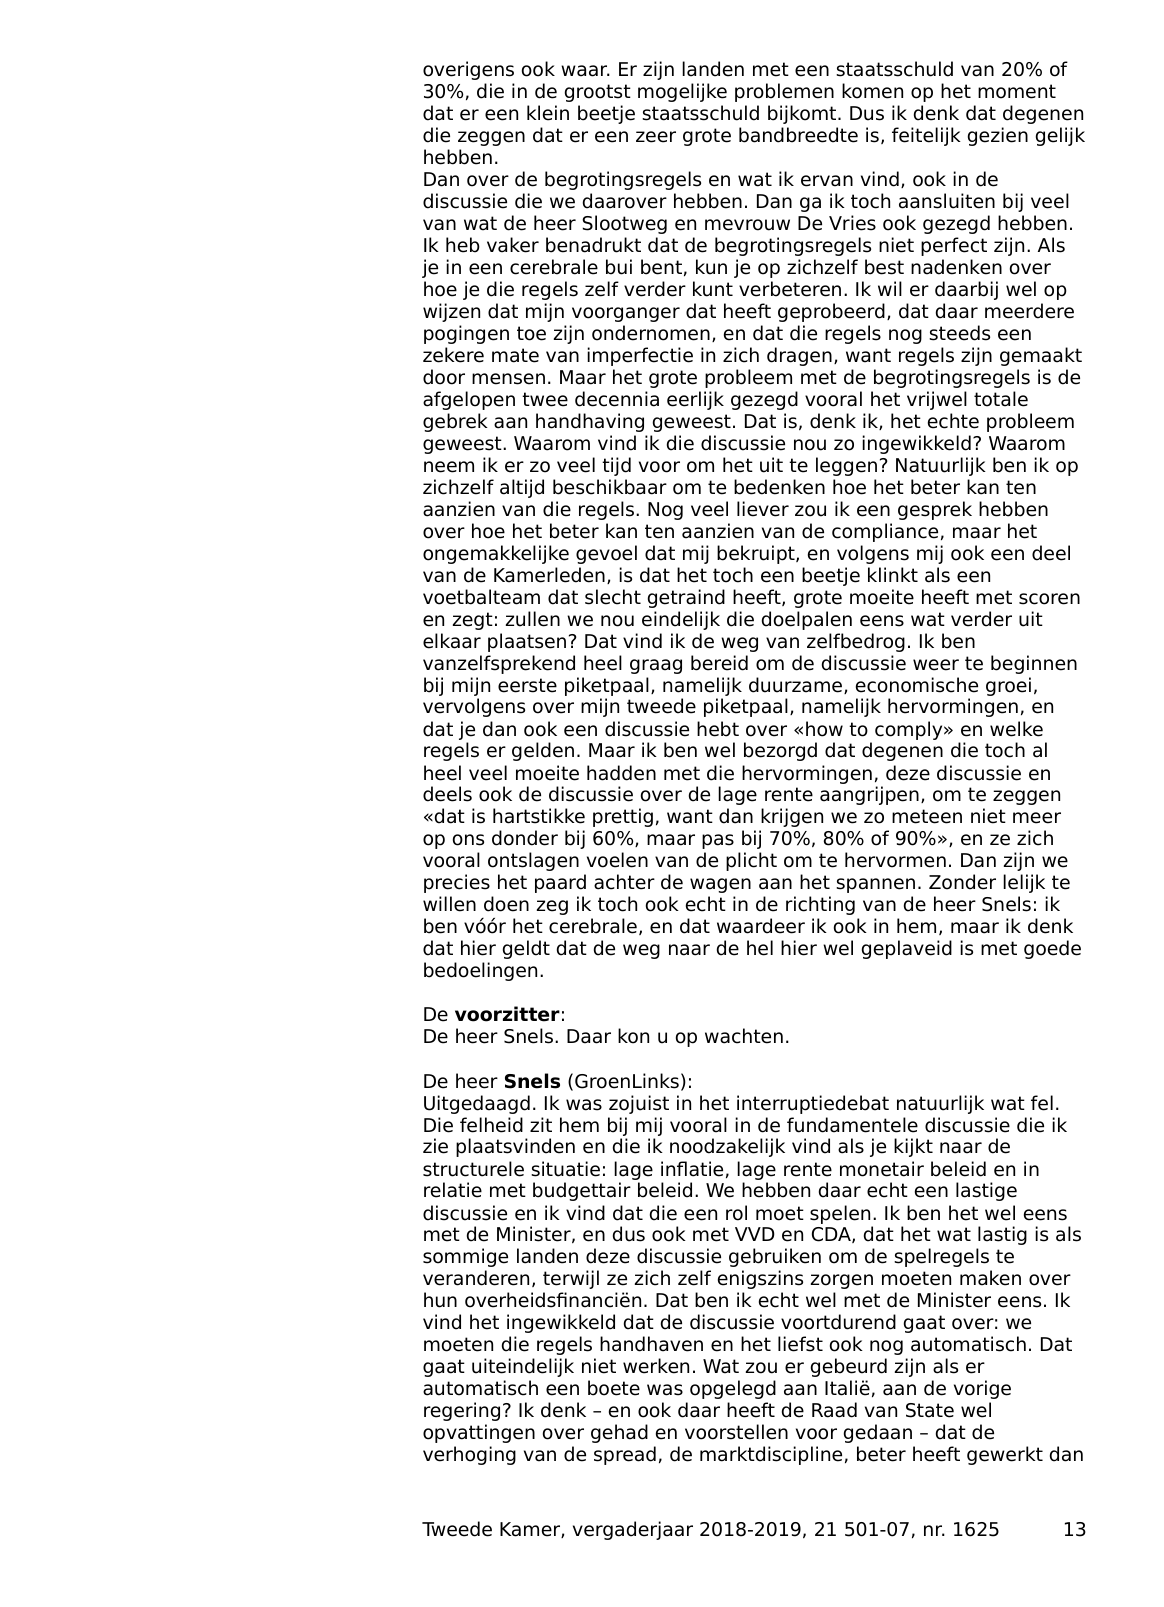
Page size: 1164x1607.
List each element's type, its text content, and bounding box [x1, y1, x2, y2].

text Uitgedaagd. Ik was zojuist in het interruptiedebat natuurlijk wat fel. Die felheid zit hem bij mij vooral in de fundamentele discussie die ik zie plaatsvinden en die ik noodzakelijk vind als je kijkt naar de structurele situatie: lage inflatie, lage rente monetair beleid en in relatie met budgettair beleid. We hebben daar echt een lastige discussie en ik vind dat die een rol moet spelen. Ik ben het wel eens met de Minister, en dus ook met VVD en CDA, dat het wat lastig is als sommige landen deze discussie gebruiken om de spelregels te veranderen, terwijl ze zich zelf enigszins zorgen moeten maken over hun overheidsfinanciën. Dat ben ik echt wel met de Minister eens. Ik vind het ingewikkeld dat de discussie voortdurend gaat over: we moeten die regels handhaven en het liefst ook nog automatisch. Dat gaat uiteindelijk niet werken. Wat zou er gebeurd zijn als er automatisch een boete was opgelegd aan Italië, aan de vorige regering? Ik denk – en ook daar heeft de Raad van State wel opvattingen over gehad en voorstellen voor gedaan – dat de verhoging van de spread, de marktdiscipline, beter heeft gewerkt dan [422, 1092, 1087, 1466]
text De voorzitter: [422, 1004, 1087, 1026]
text overigens ook waar. Er zijn landen met een staatsschuld van 20% of 30%, die in de grootst mogelijke problemen komen op het moment dat er een klein beetje staatsschuld bijkomt. Dus ik denk dat degenen die zeggen dat er een zeer grote bandbreedte is, feitelijk gezien gelijk hebben. [422, 59, 1087, 169]
text Dan over de begrotingsregels en wat ik ervan vind, ook in de discussie die we daarover hebben. Dan ga ik toch aansluiten bij veel van wat de heer Slootweg en mevrouw De Vries ook gezegd hebben. Ik heb vaker benadrukt dat de begrotingsregels niet perfect zijn. Als je in een cerebrale bui bent, kun je op zichzelf best nadenken over hoe je die regels zelf verder kunt verbeteren. Ik wil er daarbij wel op wijzen dat mijn voorganger dat heeft geprobeerd, dat daar meerdere pogingen toe zijn ondernomen, en dat die regels nog steeds een zekere mate van imperfectie in zich dragen, want regels zijn gemaakt door mensen. Maar het grote probleem met de begrotingsregels is de afgelopen twee decennia eerlijk gezegd vooral het vrijwel totale gebrek aan handhaving geweest. Dat is, denk ik, het echte probleem geweest. Waarom vind ik die discussie nou zo ingewikkeld? Waarom neem ik er zo veel tijd voor om het uit te leggen? Natuurlijk ben ik op zichzelf altijd beschikbaar om te bedenken hoe het beter kan ten aanzien van die regels. Nog veel liever zou ik een gesprek hebben over hoe het beter kan ten aanzien van de compliance, maar het ongemakkelijke gevoel dat mij bekruipt, en volgens mij ook een deel van de Kamerleden, is dat het toch een beetje klinkt als een voetbalteam dat slecht getraind heeft, grote moeite heeft met scoren en zegt: zullen we nou eindelijk die doelpalen eens wat verder uit elkaar plaatsen? Dat vind ik de weg van zelfbedrog. Ik ben vanzelfsprekend heel graag bereid om de discussie weer te beginnen bij mijn eerste piketpaal, namelijk duurzame, economische groei, vervolgens over mijn tweede piketpaal, namelijk hervormingen, en dat je dan ook een discussie hebt over «how to comply» en welke regels er gelden. Maar ik ben wel bezorgd dat degenen die toch al heel veel moeite hadden met die hervormingen, deze discussie en deels ook de discussie over de lage rente aangrijpen, om te zeggen «dat is hartstikke prettig, want dan krijgen we zo meteen niet meer op ons donder bij 60%, maar pas bij 70%, 80% of 90%», en ze zich vooral ontslagen voelen van de plicht om te hervormen. Dan zijn we precies het paard achter de wagen aan het spannen. Zonder lelijk te willen doen zeg ik toch ook echt in de richting van de heer Snels: ik ben vóór het cerebrale, en dat waardeer ik ook in hem, maar ik denk dat hier geldt dat de weg naar de hel hier wel geplaveid is met goede bedoelingen. [422, 169, 1087, 982]
text De heer Snels. Daar kon u op wachten. [422, 1026, 1087, 1048]
text De heer Snels (GroenLinks): [422, 1071, 1087, 1092]
